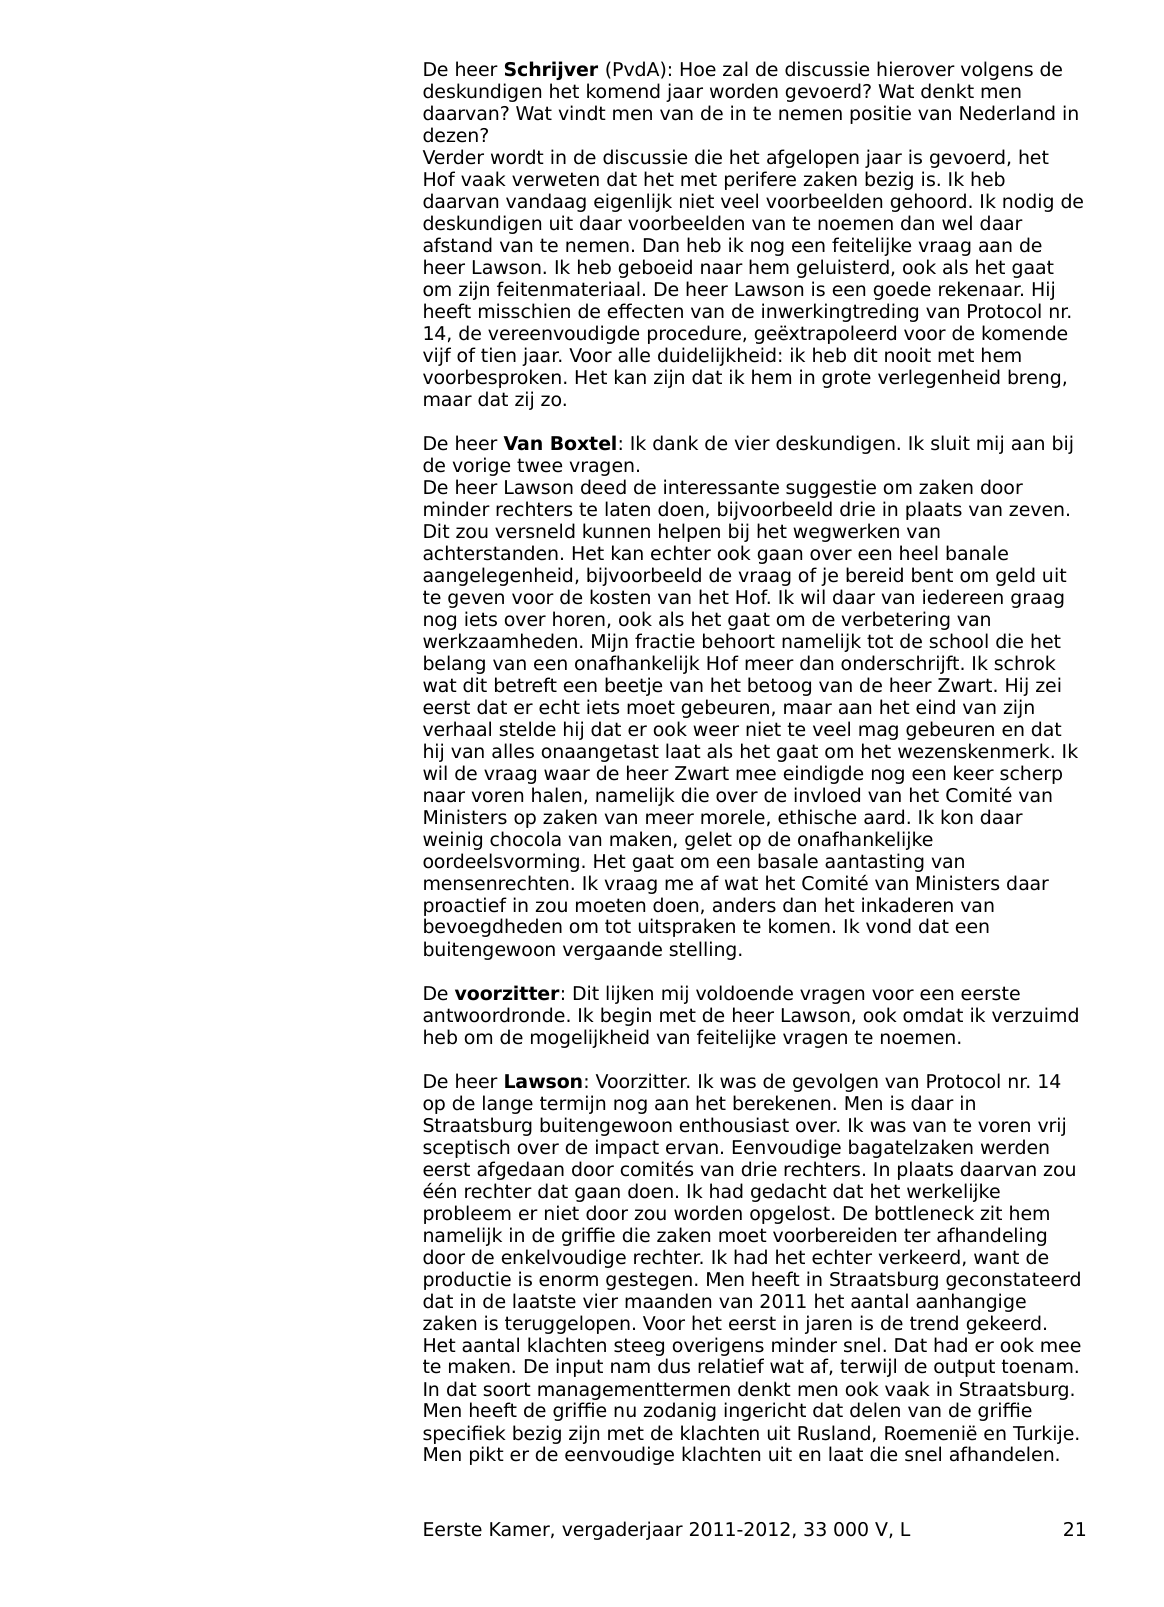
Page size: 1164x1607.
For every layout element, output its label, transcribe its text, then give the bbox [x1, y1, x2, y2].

text De voorzitter: Dit lijken mij voldoende vragen voor een eerste antwoordronde. Ik begin met de heer Lawson, ook omdat ik verzuimd heb om de mogelijkheid van feitelijke vragen te noemen. [422, 983, 1087, 1048]
text De heer Lawson: Voorzitter. Ik was de gevolgen van Protocol nr. 14 op de lange termijn nog aan het berekenen. Men is daar in Straatsburg buitengewoon enthousiast over. Ik was van te voren vrij sceptisch over de impact ervan. Eenvoudige bagatelzaken werden eerst afgedaan door comités van drie rechters. In plaats daarvan zou één rechter dat gaan doen. Ik had gedacht dat het werkelijke probleem er niet door zou worden opgelost. De bottleneck zit hem namelijk in de griffie die zaken moet voorbereiden ter afhandeling door de enkelvoudige rechter. Ik had het echter verkeerd, want de productie is enorm gestegen. Men heeft in Straatsburg geconstateerd dat in de laatste vier maanden van 2011 het aantal aanhangige zaken is teruggelopen. Voor het eerst in jaren is de trend gekeerd. Het aantal klachten steeg overigens minder snel. Dat had er ook mee te maken. De input nam dus relatief wat af, terwijl de output toenam. In dat soort managementtermen denkt men ook vaak in Straatsburg. Men heeft de griffie nu zodanig ingericht dat delen van de griffie specifiek bezig zijn met de klachten uit Rusland, Roemenië en Turkije. Men pikt er de eenvoudige klachten uit en laat die snel afhandelen. [422, 1071, 1087, 1466]
text De heer Schrijver (PvdA): Hoe zal de discussie hierover volgens de deskundigen het komend jaar worden gevoerd? Wat denkt men daarvan? Wat vindt men van de in te nemen positie van Nederland in dezen? [422, 59, 1087, 147]
text De heer Lawson deed de interessante suggestie om zaken door minder rechters te laten doen, bijvoorbeeld drie in plaats van zeven. Dit zou versneld kunnen helpen bij het wegwerken van achterstanden. Het kan echter ook gaan over een heel banale aangelegenheid, bijvoorbeeld de vraag of je bereid bent om geld uit te geven voor de kosten van het Hof. Ik wil daar van iedereen graag nog iets over horen, ook als het gaat om de verbetering van werkzaamheden. Mijn fractie behoort namelijk tot de school die het belang van een onafhankelijk Hof meer dan onderschrijft. Ik schrok wat dit betreft een beetje van het betoog van de heer Zwart. Hij zei eerst dat er echt iets moet gebeuren, maar aan het eind van zijn verhaal stelde hij dat er ook weer niet te veel mag gebeuren en dat hij van alles onaangetast laat als het gaat om het wezenskenmerk. Ik wil de vraag waar de heer Zwart mee eindigde nog een keer scherp naar voren halen, namelijk die over de invloed van het Comité van Ministers op zaken van meer morele, ethische aard. Ik kon daar weinig chocola van maken, gelet op de onafhankelijke oordeelsvorming. Het gaat om een basale aantasting van mensenrechten. Ik vraag me af wat het Comité van Ministers daar proactief in zou moeten doen, anders dan het inkaderen van bevoegdheden om tot uitspraken te komen. Ik vond dat een buitengewoon vergaande stelling. [422, 477, 1087, 960]
text Verder wordt in de discussie die het afgelopen jaar is gevoerd, het Hof vaak verweten dat het met perifere zaken bezig is. Ik heb daarvan vandaag eigenlijk niet veel voorbeelden gehoord. Ik nodig de deskundigen uit daar voorbeelden van te noemen dan wel daar afstand van te nemen. Dan heb ik nog een feitelijke vraag aan de heer Lawson. Ik heb geboeid naar hem geluisterd, ook als het gaat om zijn feitenmateriaal. De heer Lawson is een goede rekenaar. Hij heeft misschien de effecten van de inwerkingtreding van Protocol nr. 14, de vereenvoudigde procedure, geëxtrapoleerd voor de komende vijf of tien jaar. Voor alle duidelijkheid: ik heb dit nooit met hem voorbesproken. Het kan zijn dat ik hem in grote verlegenheid breng, maar dat zij zo. [422, 147, 1087, 411]
text De heer Van Boxtel: Ik dank de vier deskundigen. Ik sluit mij aan bij de vorige twee vragen. [422, 433, 1087, 477]
